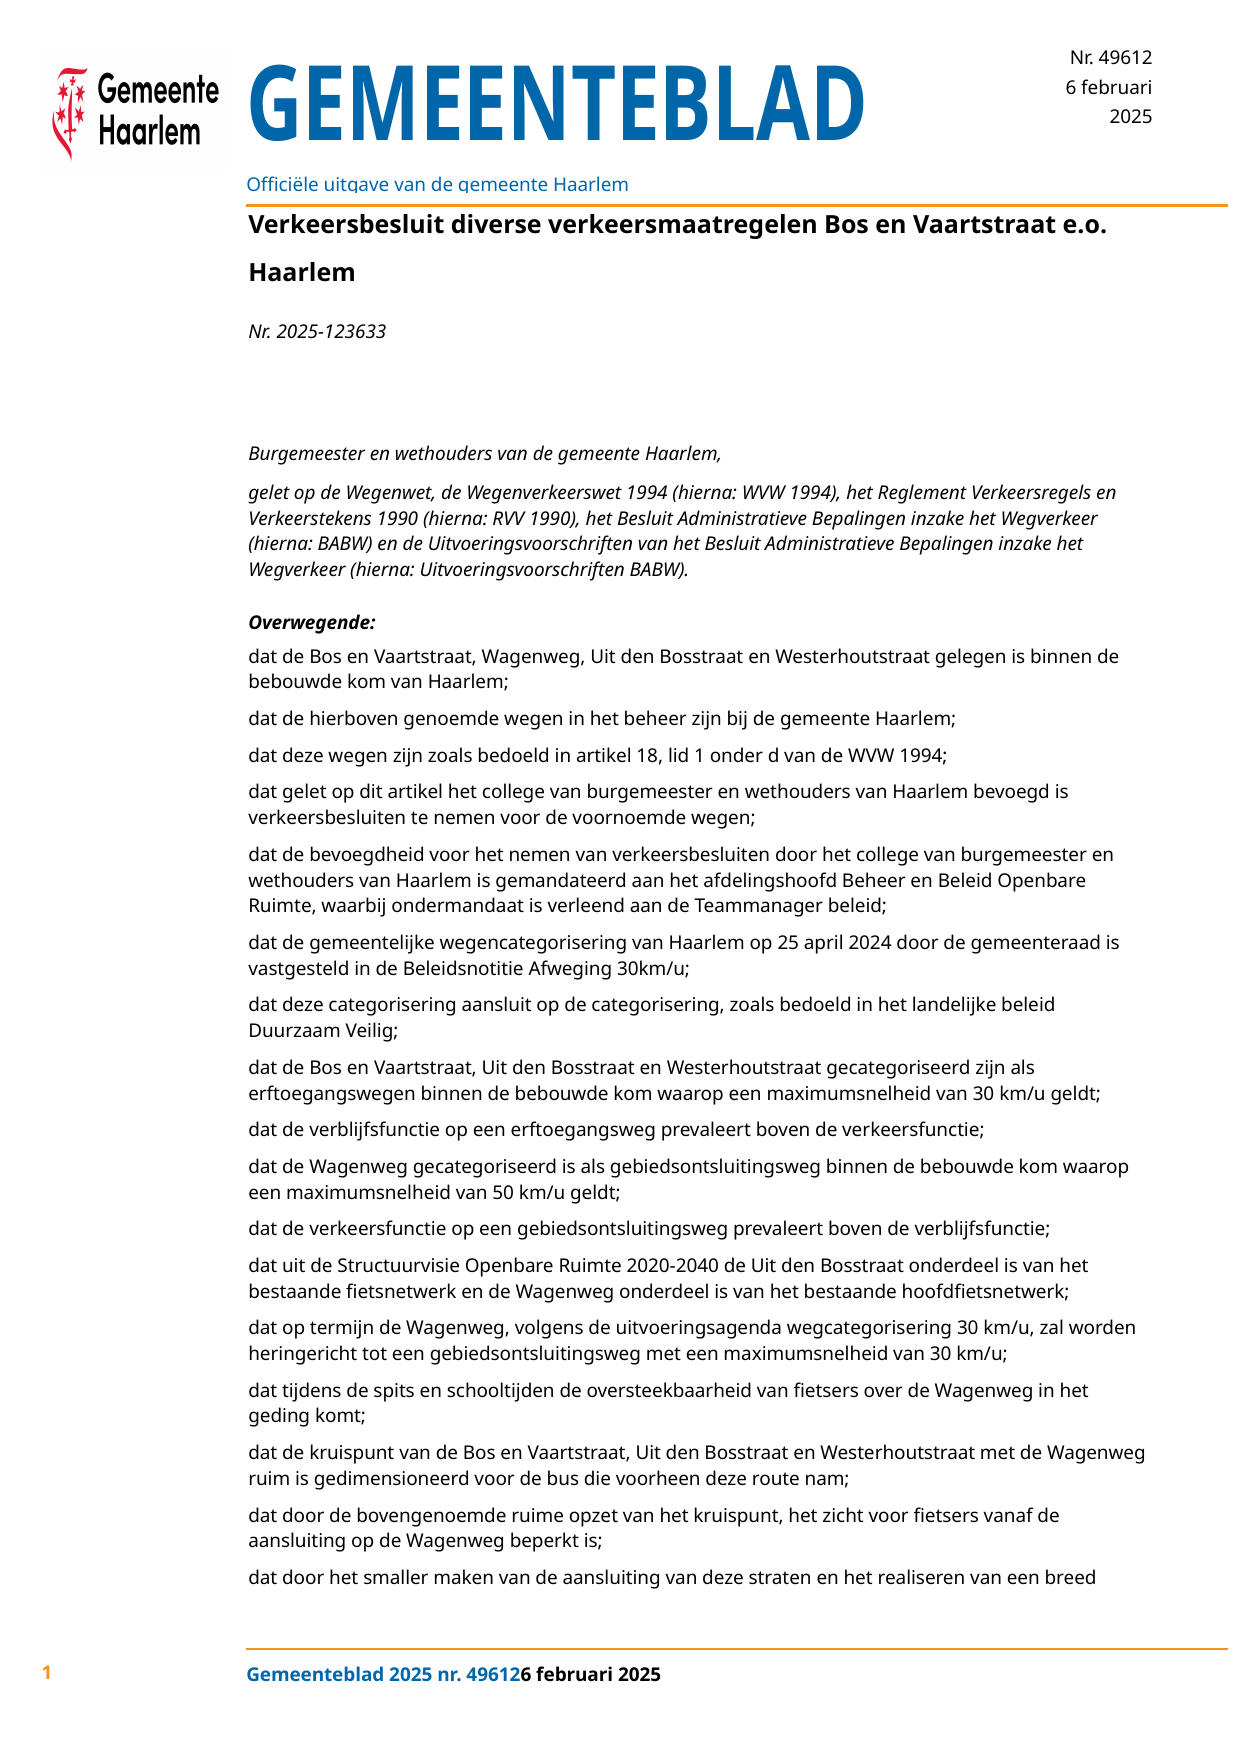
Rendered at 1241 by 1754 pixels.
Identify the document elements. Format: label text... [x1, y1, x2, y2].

text dat de Bos en Vaartstraat, Wagenweg, Uit den Bosstraat en Westerhoutstraat gelegen is binnen de bebouwde kom van Haarlem; [248, 643, 1152, 694]
text dat de verkeersfunctie op een gebiedsontsluitingsweg prevaleert boven de verblijfsfunctie; [248, 1216, 1152, 1241]
text dat de bevoegdheid voor het nemen van verkeersbesluiten door het college van burgemeester en wethouders van Haarlem is gemandateerd aan het afdelingshoofd Beheer en Beleid Openbare Ruimte, waarbij ondermandaat is verleend aan de Teammanager beleid; [248, 841, 1152, 918]
text dat de Wagenweg gecategoriseerd is als gebiedsontsluitingsweg binnen de bebouwde kom waarop een maximumsnelheid van 50 km/u geldt; [248, 1153, 1152, 1204]
text dat de Bos en Vaartstraat, Uit den Bosstraat en Westerhoutstraat gecategoriseerd zijn als erftoegangswegen binnen de bebouwde kom waarop een maximumsnelheid van 30 km/u geldt; [248, 1054, 1152, 1106]
text dat door het smaller maken van de aansluiting van deze straten en het realiseren van een breed [248, 1564, 1152, 1590]
text dat uit de Structuurvisie Openbare Ruimte 2020-2040 de Uit den Bosstraat onderdeel is van het bestaande fietsnetwerk en de Wagenweg onderdeel is van het bestaande hoofdfietsnetwerk; [248, 1252, 1152, 1304]
text dat deze categorisering aansluit op de categorisering, zoals bedoeld in het landelijke beleid Duurzaam Veilig; [248, 992, 1152, 1043]
text dat gelet op dit artikel het college van burgemeester en wethouders van Haarlem bevoegd is verkeersbesluiten te nemen voor de voornoemde wegen; [248, 779, 1152, 830]
picture [41, 47, 231, 172]
text gelet op de Wegenwet, de Wegenverkeerswet 1994 (hierna: WVW 1994), het Reglement Verkeersregels en Verkeerstekens 1990 (hierna: RVV 1990), het Besluit Administratieve Bepalingen inzake het Wegverkeer (hierna: BABW) en de Uitvoeringsvoorschriften van het Besluit Administratieve Bepalingen inzake het Wegverkeer (hierna: Uitvoeringsvoorschriften BABW). [248, 479, 1152, 582]
text dat de verblijfsfunctie op een erftoegangsweg prevaleert boven de verkeersfunctie; [248, 1116, 1152, 1142]
text dat de kruispunt van de Bos en Vaartstraat, Uit den Bosstraat en Westerhoutstraat met de Wagenweg ruim is gedimensioneerd voor de bus die voorheen deze route nam; [248, 1439, 1152, 1491]
text dat tijdens de spits en schooltijden de oversteekbaarheid van fietsers over de Wagenweg in het geding komt; [248, 1377, 1152, 1428]
text Nr. 2025-123633 [248, 318, 1152, 344]
text dat de gemeentelijke wegencategorisering van Haarlem op 25 april 2024 door de gemeenteraad is vastgesteld in de Beleidsnotitie Afweging 30km/u; [248, 929, 1152, 981]
text Overwegende: [248, 609, 1152, 635]
text dat deze wegen zijn zoals bedoeld in artikel 18, lid 1 onder d van de WVW 1994; [248, 742, 1152, 768]
text Verkeersbesluit diverse verkeersmaatregelen Bos en Vaartstraat e.o. Haarlem [248, 207, 1152, 288]
text dat door de bovengenoemde ruime opzet van het kruispunt, het zicht voor fietsers vanaf de aansluiting op de Wagenweg beperkt is; [248, 1502, 1152, 1553]
text dat de hierboven genoemde wegen in het beheer zijn bij de gemeente Haarlem; [248, 705, 1152, 731]
text Burgemeester en wethouders van de gemeente Haarlem, [248, 440, 1152, 465]
text dat op termijn de Wagenweg, volgens de uitvoeringsagenda wegcategorisering 30 km/u, zal worden heringericht tot een gebiedsontsluitingsweg met een maximumsnelheid van 30 km/u; [248, 1314, 1152, 1366]
